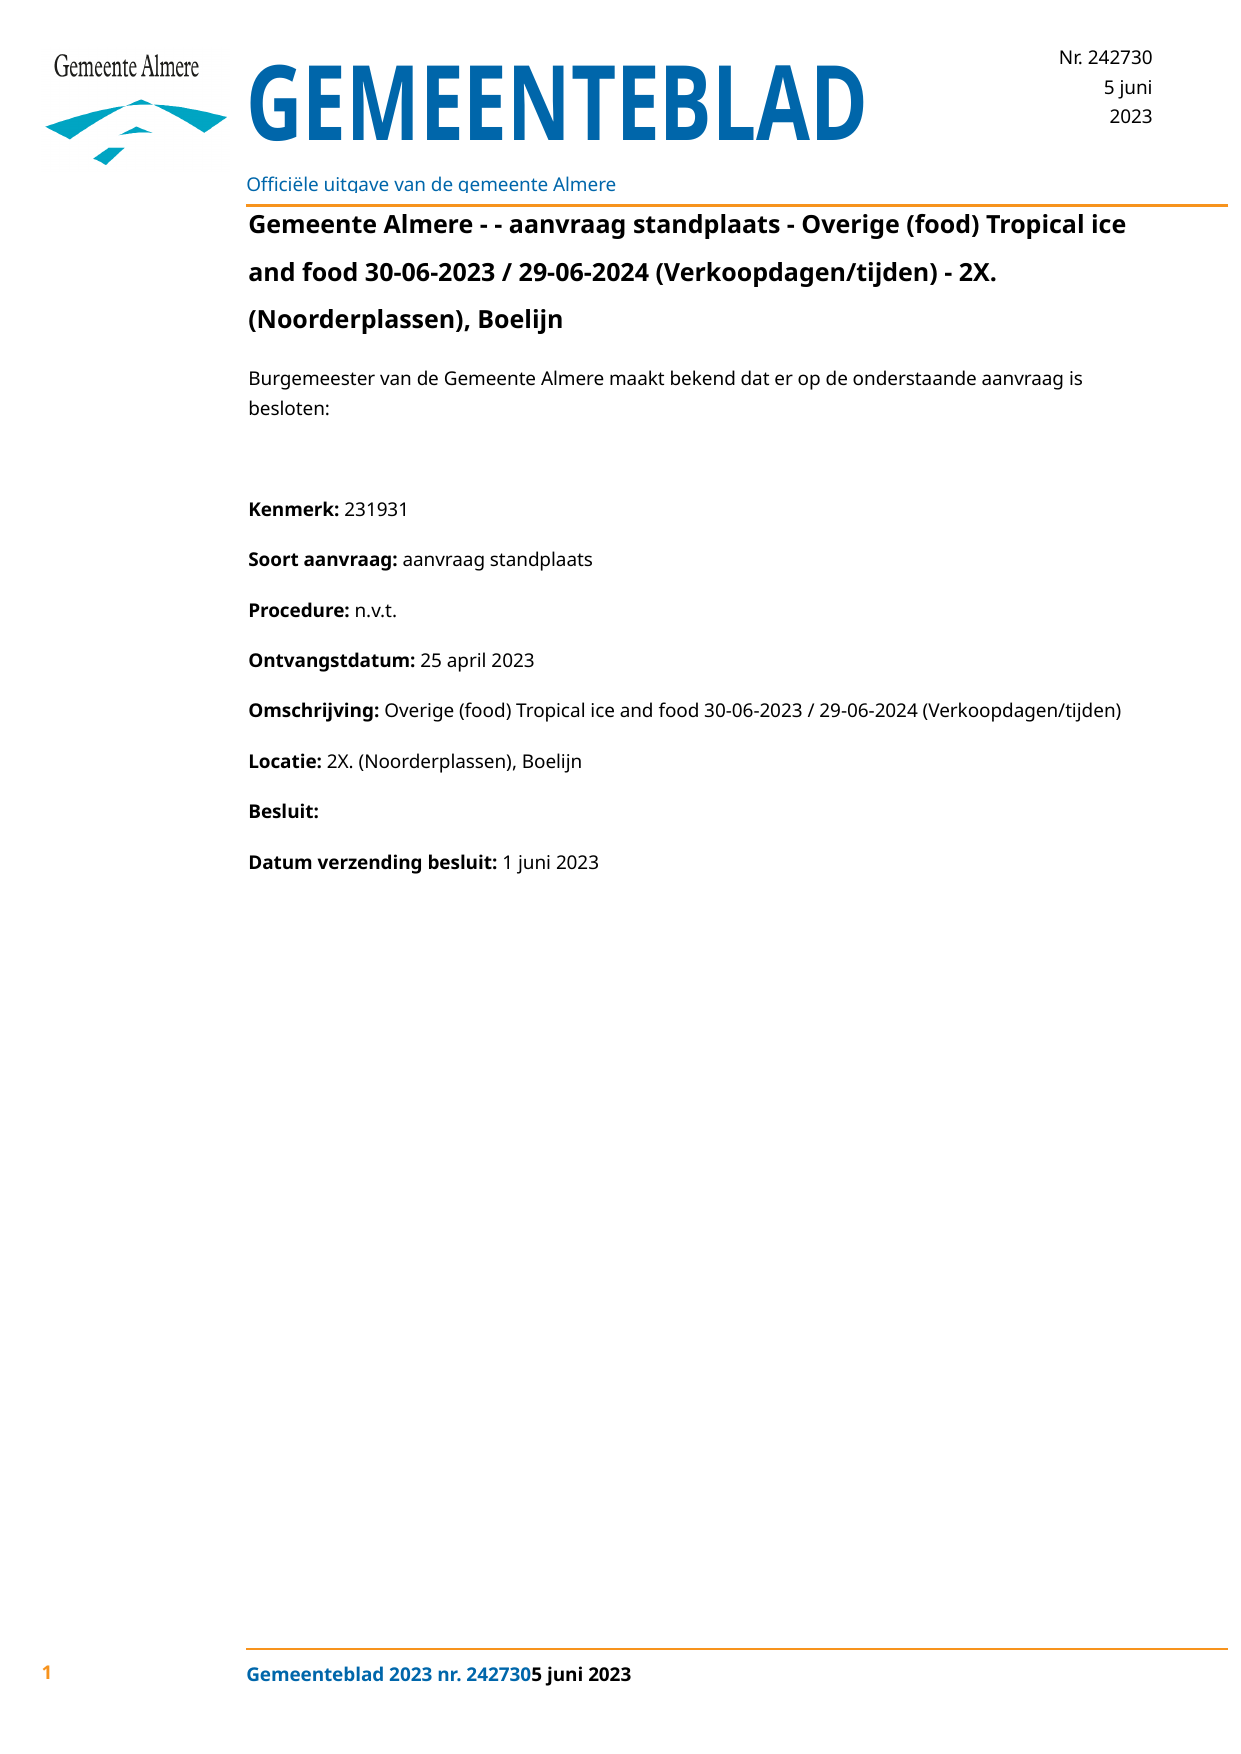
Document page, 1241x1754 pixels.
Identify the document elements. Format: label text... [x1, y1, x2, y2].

text Soort aanvraag: aanvraag standplaats [248, 546, 1152, 572]
text Burgemeester van de Gemeente Almere maakt bekend dat er op de onderstaande aanvraag is besloten: [248, 366, 1152, 421]
text Omschrijving: Overige (food) Tropical ice and food 30-06-2023 / 29-06-2024 (Verkoopdagen/tijden) [248, 698, 1152, 723]
picture [41, 47, 231, 172]
text Locatie: 2X. (Noorderplassen), Boelijn [248, 748, 1152, 774]
text Datum verzending besluit: 1 juni 2023 [248, 849, 1152, 874]
text Ontvangstdatum: 25 april 2023 [248, 647, 1152, 673]
text Gemeente Almere - - aanvraag standplaats - Overige (food) Tropical ice and food 30-06-2023 / 29-06-2024 (Verkoopdagen/tijden) - 2X. (Noorderplassen), Boelijn [248, 207, 1152, 336]
text Kenmerk: 231931 [248, 496, 1152, 522]
text Procedure: n.v.t. [248, 597, 1152, 622]
text Besluit: [248, 798, 1152, 824]
